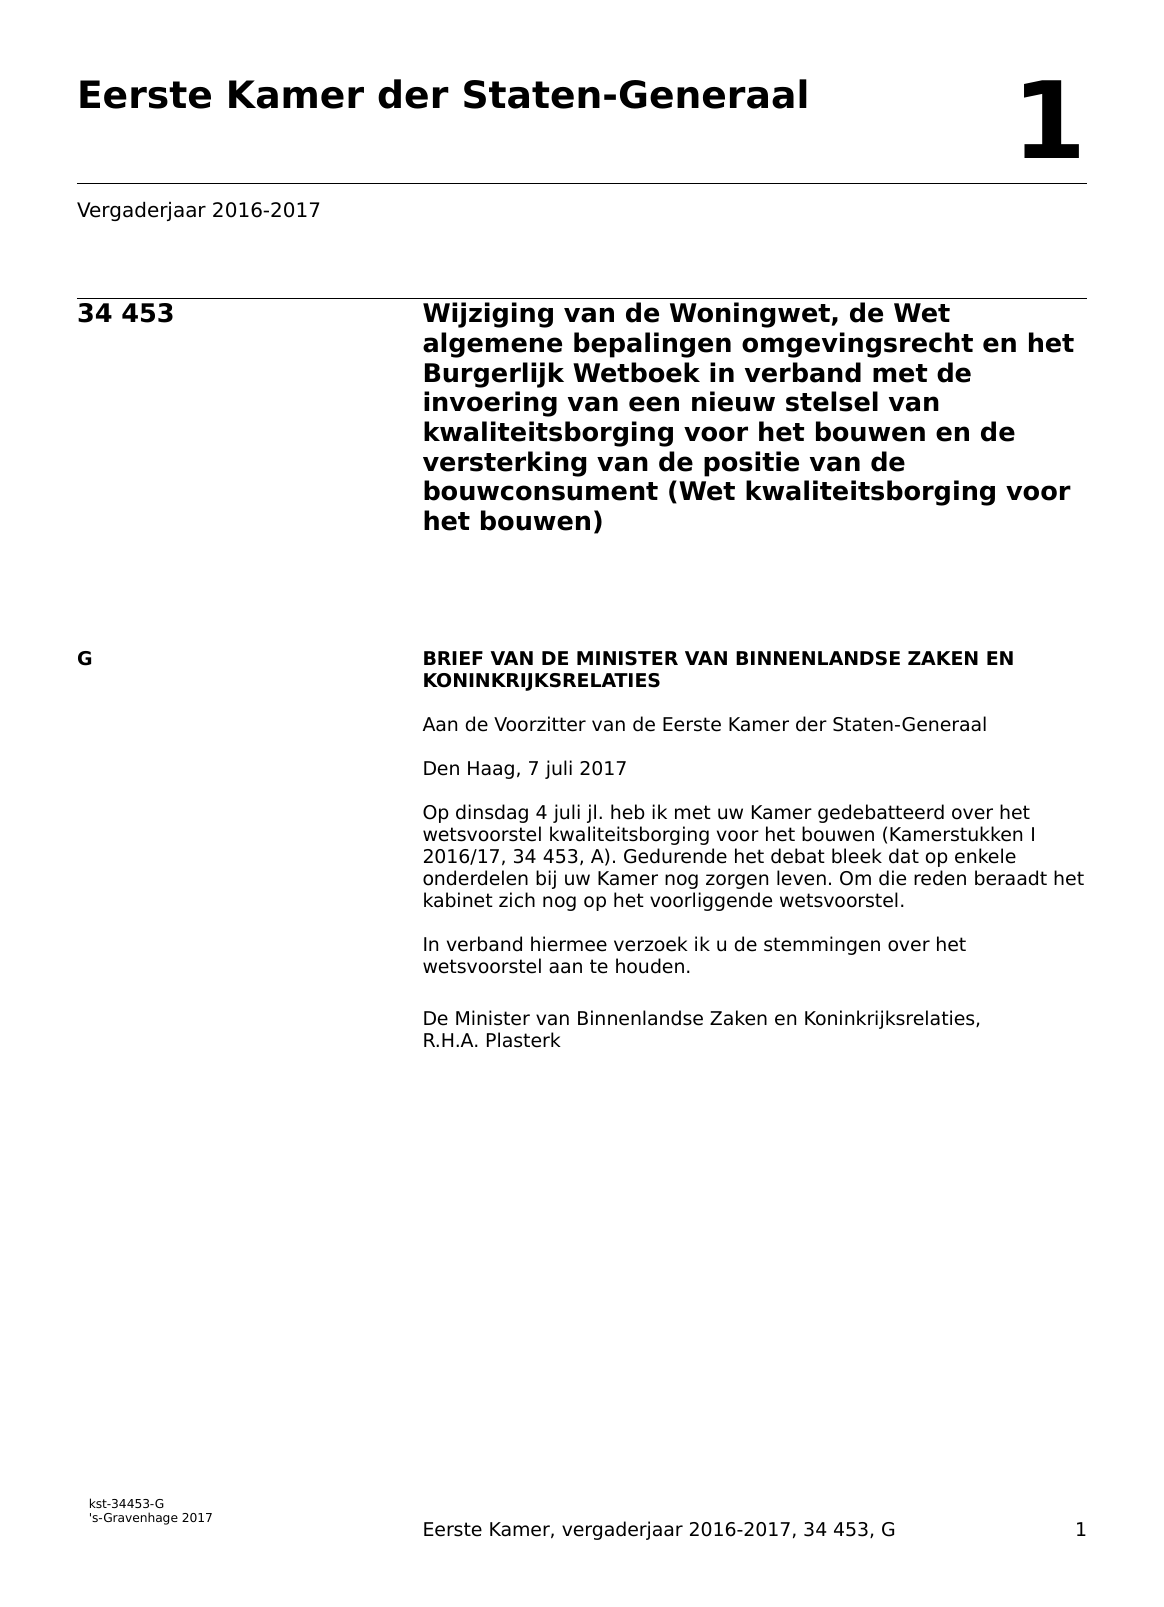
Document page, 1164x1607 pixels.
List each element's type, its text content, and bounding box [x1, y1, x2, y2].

table_cell Vergaderjaar 2016-2017 [77, 184, 1087, 298]
text 's-Gravenhage 2017 [88, 1511, 323, 1525]
text Aan de Voorzitter van de Eerste Kamer der Staten-Generaal [422, 714, 1087, 736]
table_header Eerste Kamer der Staten-Generaal [77, 59, 886, 183]
subtitle G BRIEF VAN DE MINISTER VAN BINNENLANDSE ZAKEN EN KONINKRIJKSRELATIES [77, 647, 1087, 691]
table_header 1 [886, 59, 1087, 183]
text De Minister van Binnenlandse Zaken en Koninkrijksrelaties, R.H.A. Plasterk [422, 1008, 1087, 1052]
text kst-34453-G [88, 1497, 323, 1511]
text Op dinsdag 4 juli jl. heb ik met uw Kamer gedebatteerd over het wetsvoorstel kwaliteitsborging voor het bouwen (Kamerstukken I 2016/17, 34 453, A). Gedurende het debat bleek dat op enkele onderdelen bij uw Kamer nog zorgen leven. Om die reden beraadt het kabinet zich nog op het voorliggende wetsvoorstel. [422, 802, 1087, 912]
text In verband hiermee verzoek ik u de stemmingen over het wetsvoorstel aan te houden. [422, 934, 1087, 978]
text Den Haag, 7 juli 2017 [422, 758, 1087, 780]
subtitle 34 453 Wijziging van de Woningwet, de Wet algemene bepalingen omgevingsrecht en het Burgerlijk Wetboek in verband met de invoering van een nieuw stelsel van kwaliteitsborging voor het bouwen en de versterking van de positie van de bouwconsument (Wet kwaliteitsborging voor het bouwen) [77, 299, 1087, 536]
